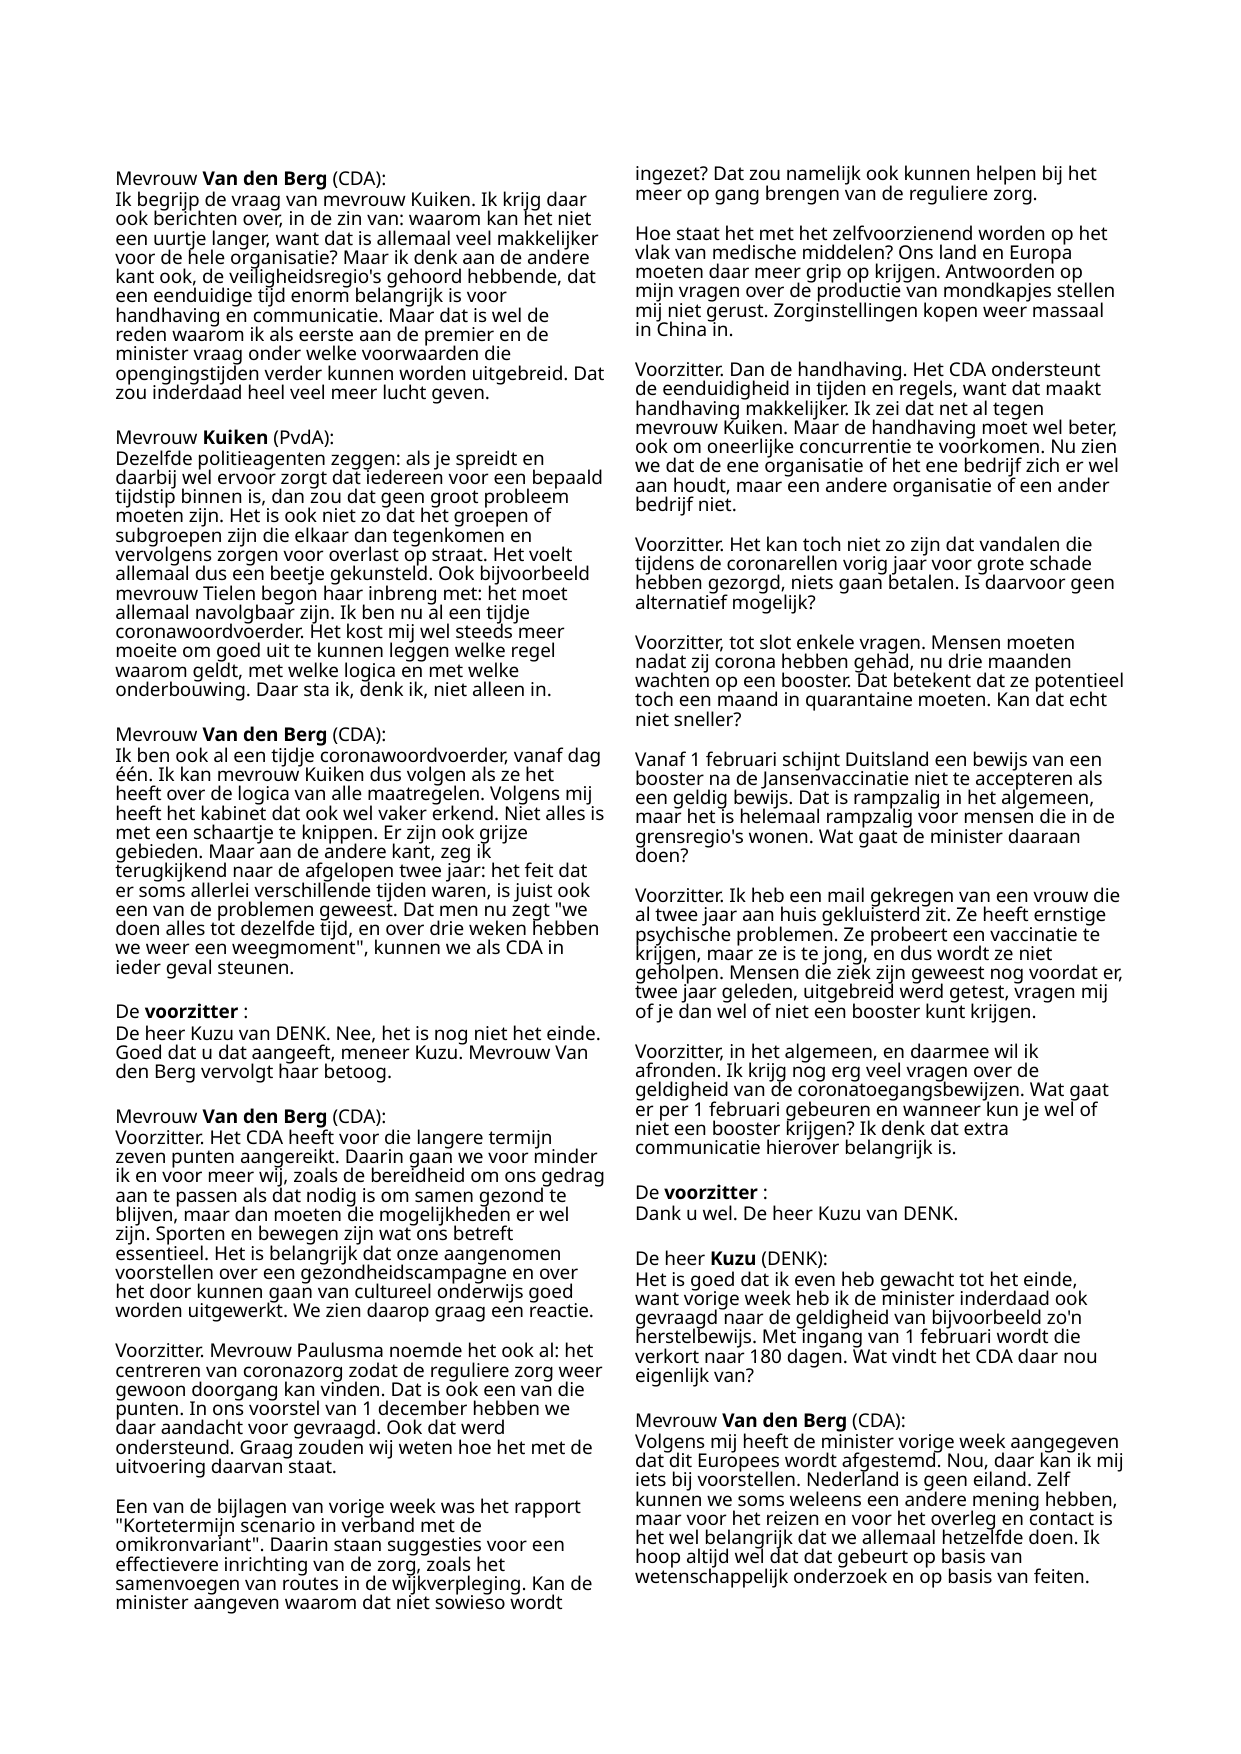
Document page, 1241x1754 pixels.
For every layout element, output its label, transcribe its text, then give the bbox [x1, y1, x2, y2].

text Voorzitter. Ik heb een mail gekregen van een vrouw die al twee jaar aan huis gekluisterd zit. Ze heeft ernstige psychische problemen. Ze probeert een vaccinatie te krijgen, maar ze is te jong, en dus wordt ze niet geholpen. Mensen die ziek zijn geweest nog voordat er, twee jaar geleden, uitgebreid werd getest, vragen mij of je dan wel of niet een booster kunt krijgen. [635, 887, 1125, 1022]
text De voorzitter : [115, 999, 605, 1024]
text Voorzitter. Dan de handhaving. Het CDA ondersteunt de eenduidigheid in tijden en regels, want dat maakt handhaving makkelijker. Ik zei dat net al tegen mevrouw Kuiken. Maar de handhaving moet wel beter, ook om oneerlijke concurrentie te voorkomen. Nu zien we dat de ene organisatie of het ene bedrijf zich er wel aan houdt, maar een andere organisatie of een ander bedrijf niet. [635, 361, 1125, 515]
text Mevrouw Kuiken (PvdA): [115, 424, 605, 449]
text Volgens mij heeft de minister vorige week aangegeven dat dit Europees wordt afgestemd. Nou, daar kan ik mij iets bij voorstellen. Nederland is geen eiland. Zelf kunnen we soms weleens een andere mening hebben, maar voor het reizen en voor het overleg en contact is het wel belangrijk dat we allemaal hetzelfde doen. Ik hoop altijd wel dat dat gebeurt op basis van wetenschappelijk onderzoek en op basis van feiten. [635, 1433, 1125, 1587]
text Mevrouw Van den Berg (CDA): [115, 1103, 605, 1129]
text De heer Kuzu van DENK. Nee, het is nog niet het einde. Goed dat u dat aangeeft, meneer Kuzu. Mevrouw Van den Berg vervolgt haar betoog. [115, 1024, 605, 1082]
text Vanaf 1 februari schijnt Duitsland een bewijs van een booster na de Jansenvaccinatie niet te accepteren als een geldig bewijs. Dat is rampzalig in het algemeen, maar het is helemaal rampzalig voor mensen die in de grensregio's wonen. Wat gaat de minister daaraan doen? [635, 751, 1125, 866]
text Hoe staat het met het zelfvoorzienend worden op het vlak van medische middelen? Ons land en Europa moeten daar meer grip op krijgen. Antwoorden op mijn vragen over de productie van mondkapjes stellen mij niet gerust. Zorginstellingen kopen weer massaal in China in. [635, 224, 1125, 340]
text Voorzitter. Mevrouw Paulusma noemde het ook al: het centreren van coronazorg zodat de reguliere zorg weer gewoon doorgang kan vinden. Dat is ook een van die punten. In ons voorstel van 1 december hebben we daar aandacht voor gevraagd. Ook dat werd ondersteund. Graag zouden wij weten hoe het met de uitvoering daarvan staat. [115, 1342, 605, 1477]
text Ik ben ook al een tijdje coronawoordvoerder, vanaf dag één. Ik kan mevrouw Kuiken dus volgen als ze het heeft over de logica van alle maatregelen. Volgens mij heeft het kabinet dat ook wel vaker erkend. Niet alles is met een schaartje te knippen. Er zijn ook grijze gebieden. Maar aan de andere kant, zeg ik terugkijkend naar de afgelopen twee jaar: het feit dat er soms allerlei verschillende tijden waren, is juist ook een van de problemen geweest. Dat men nu zegt "we doen alles tot dezelfde tijd, en over drie weken hebben we weer een weegmoment", kunnen we als CDA in ieder geval steunen. [115, 747, 605, 978]
text De voorzitter : [635, 1179, 1125, 1205]
text Mevrouw Van den Berg (CDA): [115, 165, 605, 191]
text De heer Kuzu (DENK): [635, 1245, 1125, 1271]
text Ik begrijp de vraag van mevrouw Kuiken. Ik krijg daar ook berichten over, in de zin van: waarom kan het niet een uurtje langer, want dat is allemaal veel makkelijker voor de hele organisatie? Maar ik denk aan de andere kant ook, de veiligheidsregio's gehoord hebbende, dat een eenduidige tijd enorm belangrijk is voor handhaving en communicatie. Maar dat is wel de reden waarom ik als eerste aan de premier en de minister vraag onder welke voorwaarden die opengingstijden verder kunnen worden uitgebreid. Dat zou inderdaad heel veel meer lucht geven. [115, 191, 605, 403]
text Een van de bijlagen van vorige week was het rapport "Kortetermijn scenario in verband met de omikronvariant". Daarin staan suggesties voor een effectievere inrichting van de zorg, zoals het samenvoegen van routes in de wijkverpleging. Kan de minister aangeven waarom dat niet sowieso wordt [115, 1498, 605, 1613]
text Het is goed dat ik even heb gewacht tot het einde, want vorige week heb ik de minister inderdaad ook gevraagd naar de geldigheid van bijvoorbeeld zo'n herstelbewijs. Met ingang van 1 februari wordt die verkort naar 180 dagen. Wat vindt het CDA daar nou eigenlijk van? [635, 1271, 1125, 1386]
text Voorzitter. Het CDA heeft voor die langere termijn zeven punten aangereikt. Daarin gaan we voor minder ik en voor meer wij, zoals de bereidheid om ons gedrag aan te passen als dat nodig is om samen gezond te blijven, maar dan moeten die mogelijkheden er wel zijn. Sporten en bewegen zijn wat ons betreft essentieel. Het is belangrijk dat onze aangenomen voorstellen over een gezondheidscampagne en over het door kunnen gaan van cultureel onderwijs goed worden uitgewerkt. We zien daarop graag een reactie. [115, 1129, 605, 1322]
text ingezet? Dat zou namelijk ook kunnen helpen bij het meer op gang brengen van de reguliere zorg. [635, 165, 1125, 204]
text Mevrouw Van den Berg (CDA): [115, 721, 605, 747]
text Voorzitter, tot slot enkele vragen. Mensen moeten nadat zij corona hebben gehad, nu drie maanden wachten op een booster. Dat betekent dat ze potentieel toch een maand in quarantaine moeten. Kan dat echt niet sneller? [635, 634, 1125, 730]
text Voorzitter, in het algemeen, en daarmee wil ik afronden. Ik krijg nog erg veel vragen over de geldigheid van de coronatoegangsbewijzen. Wat gaat er per 1 februari gebeuren en wanneer kun je wel of niet een booster krijgen? Ik denk dat extra communicatie hierover belangrijk is. [635, 1043, 1125, 1158]
text Mevrouw Van den Berg (CDA): [635, 1407, 1125, 1433]
text Dezelfde politieagenten zeggen: als je spreidt en daarbij wel ervoor zorgt dat iedereen voor een bepaald tijdstip binnen is, dan zou dat geen groot probleem moeten zijn. Het is ook niet zo dat het groepen of subgroepen zijn die elkaar dan tegenkomen en vervolgens zorgen voor overlast op straat. Het voelt allemaal dus een beetje gekunsteld. Ook bijvoorbeeld mevrouw Tielen begon haar inbreng met: het moet allemaal navolgbaar zijn. Ik ben nu al een tijdje coronawoordvoerder. Het kost mij wel steeds meer moeite om goed uit te kunnen leggen welke regel waarom geldt, met welke logica en met welke onderbouwing. Daar sta ik, denk ik, niet alleen in. [115, 449, 605, 700]
text Voorzitter. Het kan toch niet zo zijn dat vandalen die tijdens de coronarellen vorig jaar voor grote schade hebben gezorgd, niets gaan betalen. Is daarvoor geen alternatief mogelijk? [635, 536, 1125, 613]
text Dank u wel. De heer Kuzu van DENK. [635, 1205, 1125, 1224]
